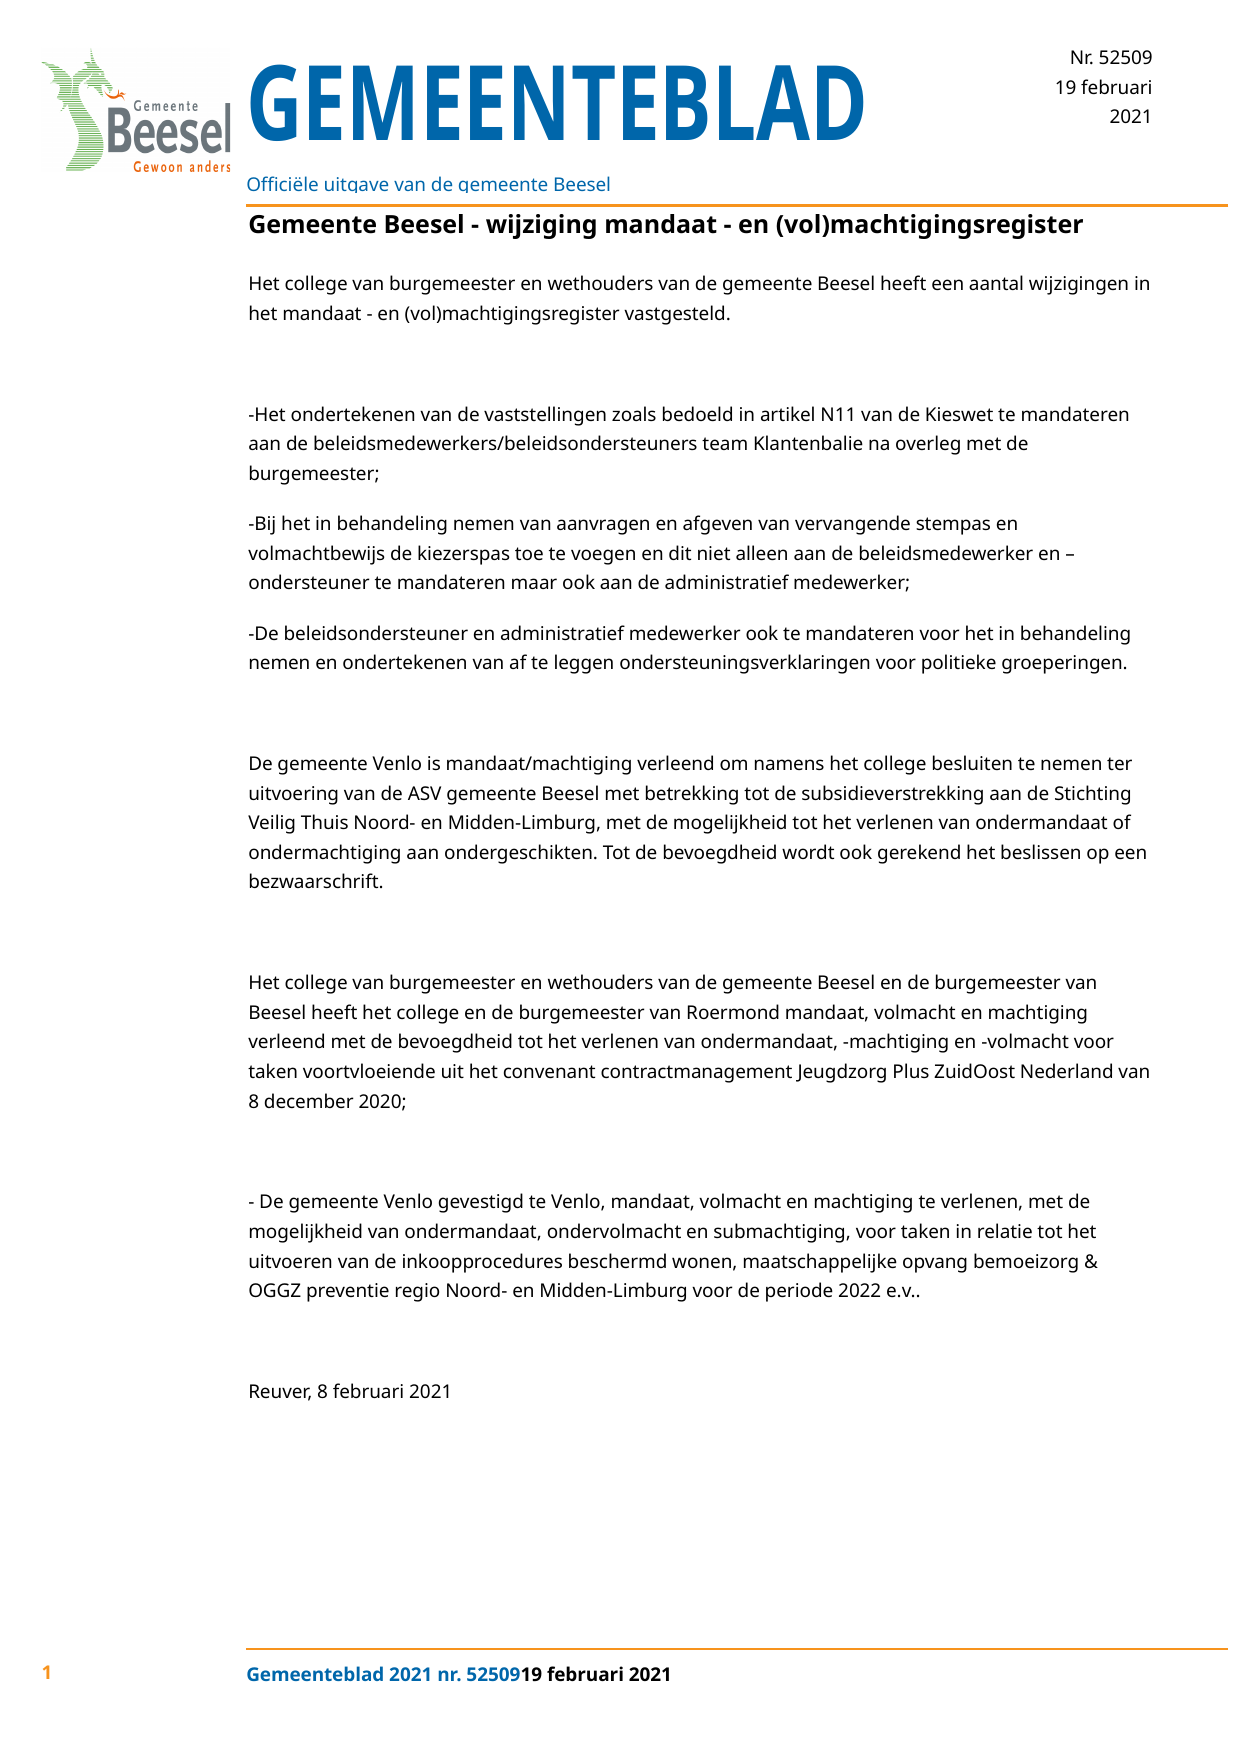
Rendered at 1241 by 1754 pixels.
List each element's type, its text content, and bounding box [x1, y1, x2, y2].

text Gemeente Beesel - wijziging mandaat - en (vol)machtigingsregister [248, 207, 1152, 241]
text -Het ondertekenen van de vaststellingen zoals bedoeld in artikel N11 van de Kieswet te mandateren aan de beleidsmedewerkers/beleidsondersteuners team Klantenbalie na overleg met de burgemeester; [248, 401, 1152, 486]
text -Bij het in behandeling nemen van aanvragen en afgeven van vervangende stempas en volmachtbewijs de kiezerspas toe te voegen en dit niet alleen aan de beleidsmedewerker en –ondersteuner te mandateren maar ook aan de administratief medewerker; [248, 510, 1152, 595]
text De gemeente Venlo is mandaat/machtiging verleend om namens het college besluiten te nemen ter uitvoering van de ASV gemeente Beesel met betrekking tot de subsidieverstrekking aan de Stichting Veilig Thuis Noord- en Midden-Limburg, met de mogelijkheid tot het verlenen van ondermandaat of ondermachtiging aan ondergeschikten. Tot de bevoegdheid wordt ook gerekend het beslissen op een bezwaarschrift. [248, 750, 1152, 894]
text Het college van burgemeester en wethouders van de gemeente Beesel heeft een aantal wijzigingen in het mandaat - en (vol)machtigingsregister vastgesteld. [248, 270, 1152, 326]
picture [41, 47, 231, 172]
text -De beleidsondersteuner en administratief medewerker ook te mandateren voor het in behandeling nemen en ondertekenen van af te leggen ondersteuningsverklaringen voor politieke groeperingen. [248, 620, 1152, 675]
text - De gemeente Venlo gevestigd te Venlo, mandaat, volmacht en machtiging te verlenen, met de mogelijkheid van ondermandaat, ondervolmacht en submachtiging, voor taken in relatie tot het uitvoeren van de inkoopprocedures beschermd wonen, maatschappelijke opvang bemoeizorg & OGGZ preventie regio Noord- en Midden-Limburg voor de periode 2022 e.v.. [248, 1189, 1152, 1303]
text Het college van burgemeester en wethouders van de gemeente Beesel en de burgemeester van Beesel heeft het college en de burgemeester van Roermond mandaat, volmacht en machtiging verleend met de bevoegdheid tot het verlenen van ondermandaat, -machtiging en -volmacht voor taken voortvloeiende uit het convenant contractmanagement Jeugdzorg Plus ZuidOost Nederland van 8 december 2020; [248, 969, 1152, 1113]
text Reuver, 8 februari 2021 [248, 1378, 1152, 1404]
